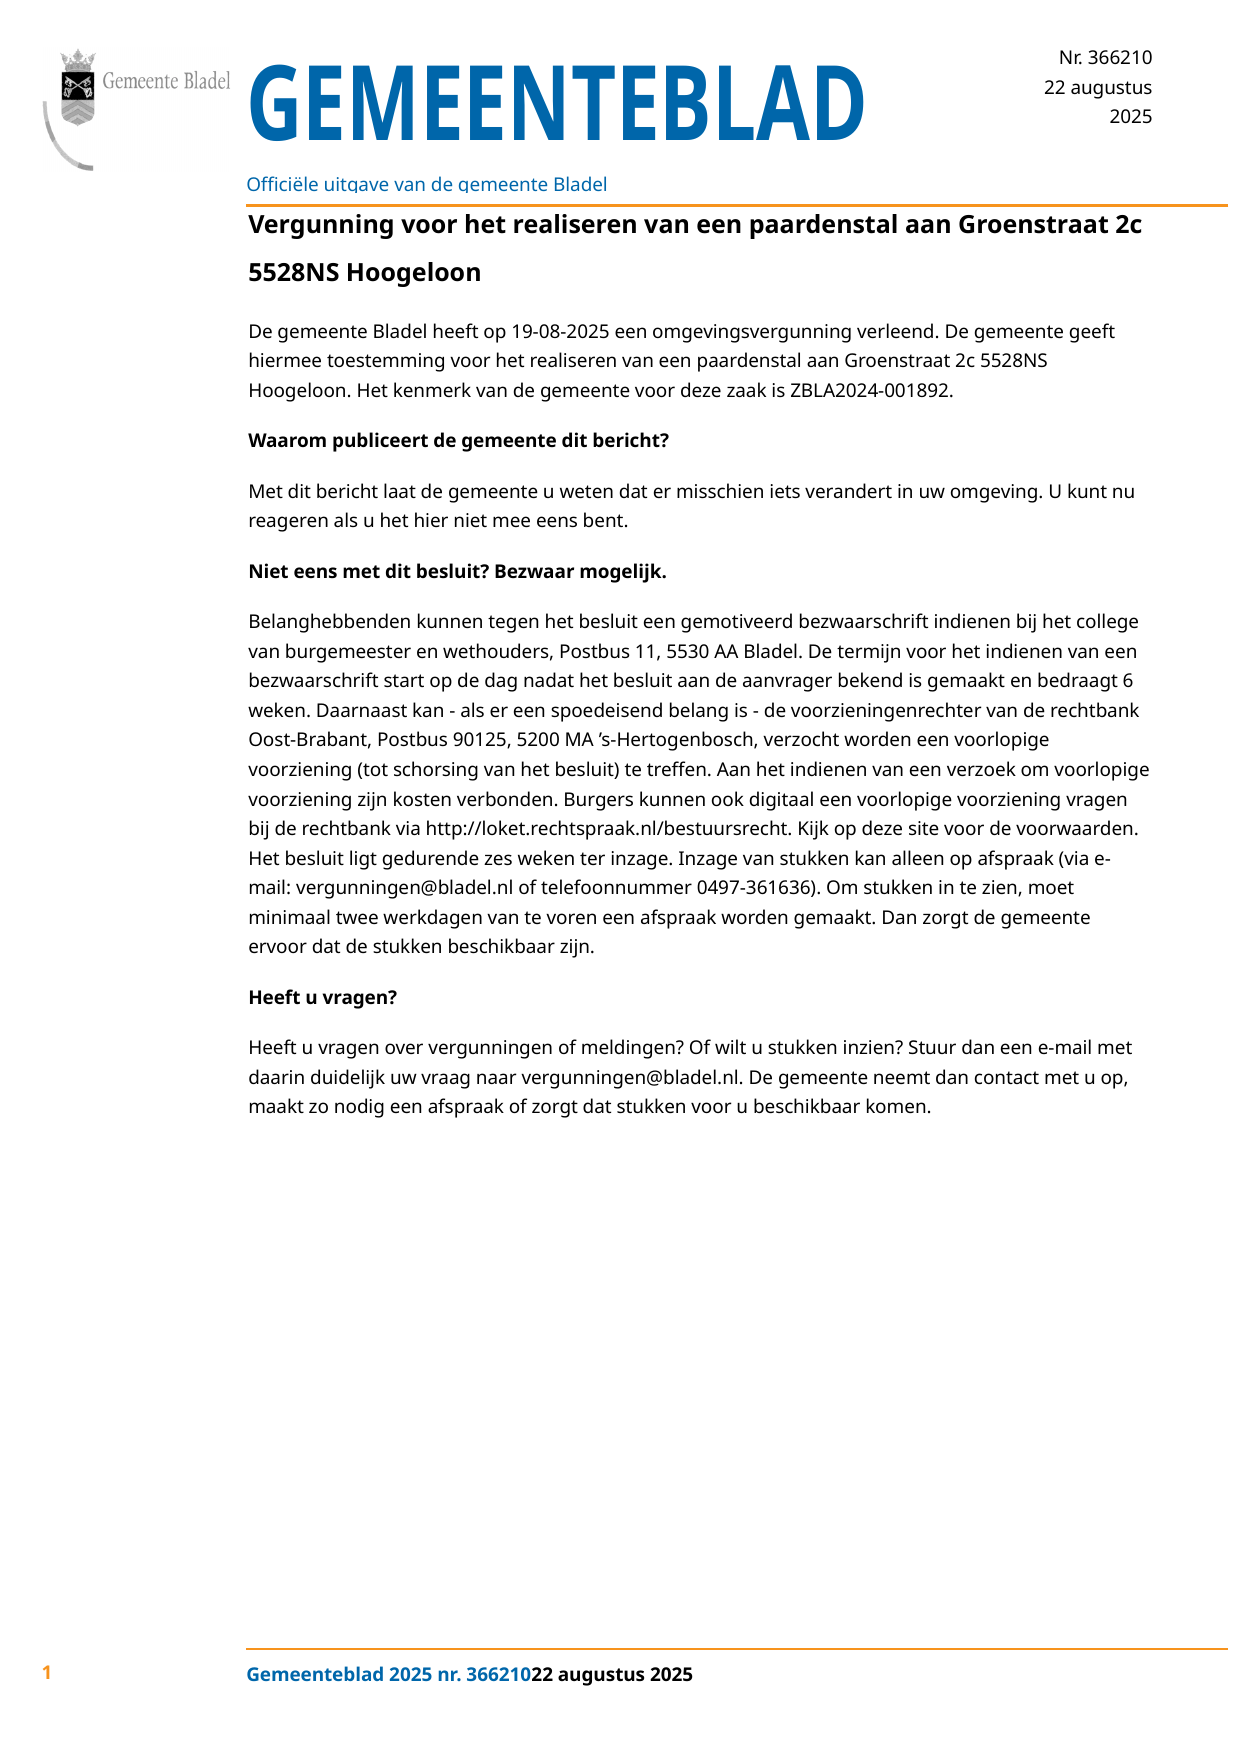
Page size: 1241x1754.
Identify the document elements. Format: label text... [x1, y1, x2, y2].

picture [41, 47, 231, 172]
text Heeft u vragen over vergunningen of meldingen? Of wilt u stukken inzien? Stuur dan een e-mail met daarin duidelijk uw vraag naar vergunningen@bladel.nl. De gemeente neemt dan contact met u op, maakt zo nodig een afspraak of zorgt dat stukken voor u beschikbaar komen. [248, 1034, 1152, 1119]
text Niet eens met dit besluit? Bezwaar mogelijk. [248, 558, 1152, 584]
text Belanghebbenden kunnen tegen het besluit een gemotiveerd bezwaarschrift indienen bij het college van burgemeester en wethouders, Postbus 11, 5530 AA Bladel. De termijn voor het indienen van een bezwaarschrift start op de dag nadat het besluit aan de aanvrager bekend is gemaakt en bedraagt 6 weken. Daarnaast kan - als er een spoedeisend belang is - de voorzieningenrechter van de rechtbank Oost-Brabant, Postbus 90125, 5200 MA ’s-Hertogenbosch, verzocht worden een voorlopige voorziening (tot schorsing van het besluit) te treffen. Aan het indienen van een verzoek om voorlopige voorziening zijn kosten verbonden. Burgers kunnen ook digitaal een voorlopige voorziening vragen bij de rechtbank via http://loket.rechtspraak.nl/bestuursrecht. Kijk op deze site voor de voorwaarden. Het besluit ligt gedurende zes weken ter inzage. Inzage van stukken kan alleen op afspraak (via e-mail: vergunningen@bladel.nl of telefoonnummer 0497-361636). Om stukken in te zien, moet minimaal twee werkdagen van te voren een afspraak worden gemaakt. Dan zorgt de gemeente ervoor dat de stukken beschikbaar zijn. [248, 608, 1152, 959]
text Waarom publiceert de gemeente dit bericht? [248, 427, 1152, 453]
text Heeft u vragen? [248, 984, 1152, 1010]
text De gemeente Bladel heeft op 19-08-2025 een omgevingsvergunning verleend. De gemeente geeft hiermee toestemming voor het realiseren van een paardenstal aan Groenstraat 2c 5528NS Hoogeloon. Het kenmerk van de gemeente voor deze zaak is ZBLA2024-001892. [248, 318, 1152, 403]
text Met dit bericht laat de gemeente u weten dat er misschien iets verandert in uw omgeving. U kunt nu reageren als u het hier niet mee eens bent. [248, 478, 1152, 533]
text Vergunning voor het realiseren van een paardenstal aan Groenstraat 2c 5528NS Hoogeloon [248, 207, 1152, 288]
